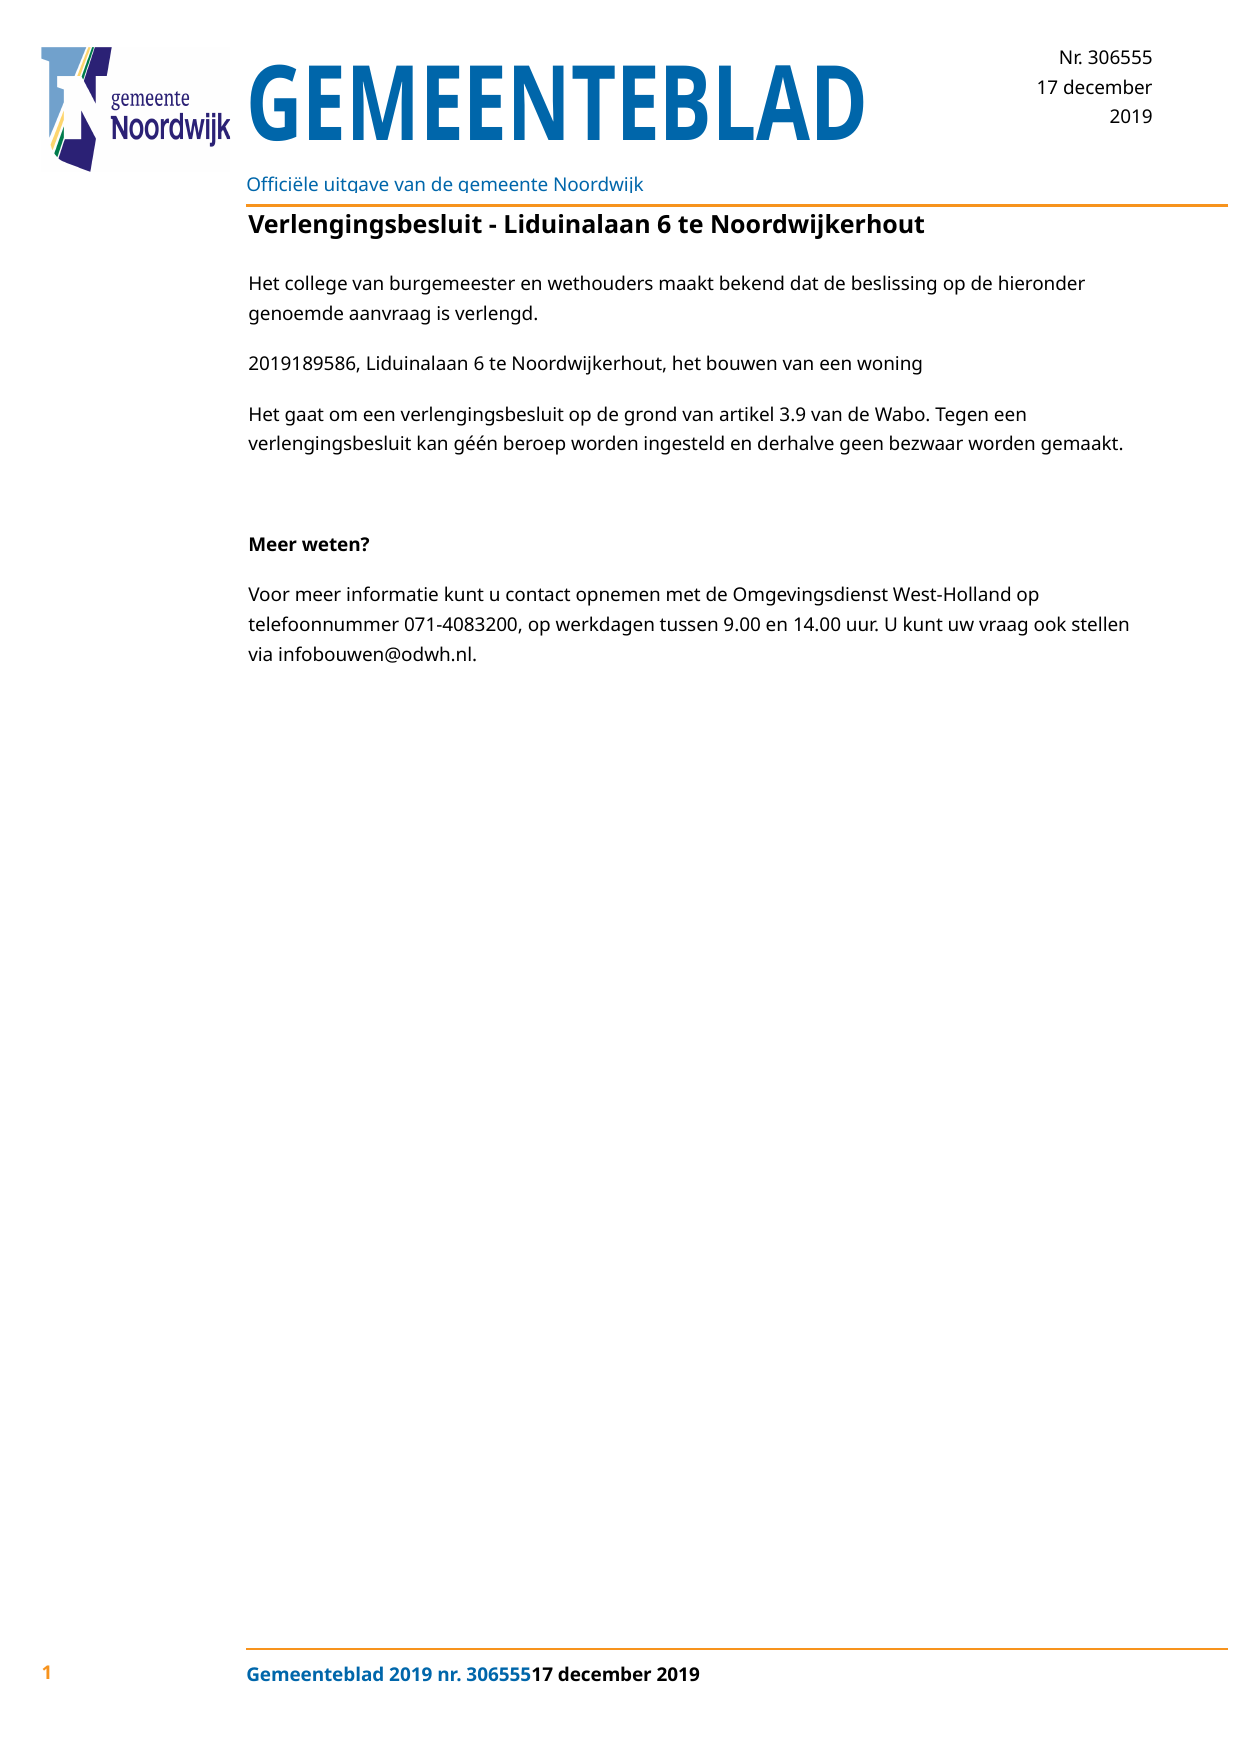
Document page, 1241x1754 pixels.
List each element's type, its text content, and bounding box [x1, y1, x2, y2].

text Verlengingsbesluit - Liduinalaan 6 te Noordwijkerhout [248, 207, 1152, 241]
picture [41, 47, 231, 172]
text Het college van burgemeester en wethouders maakt bekend dat de beslissing op de hieronder genoemde aanvraag is verlengd. [248, 270, 1152, 326]
text 2019189586, Liduinalaan 6 te Noordwijkerhout, het bouwen van een woning [248, 350, 1152, 376]
text Meer weten? [248, 531, 1152, 557]
text Het gaat om een verlengingsbesluit op de grond van artikel 3.9 van de Wabo. Tegen een verlengingsbesluit kan géén beroep worden ingesteld en derhalve geen bezwaar worden gemaakt. [248, 401, 1152, 456]
text Voor meer informatie kunt u contact opnemen met de Omgevingsdienst West-Holland op telefoonnummer 071-4083200, op werkdagen tussen 9.00 en 14.00 uur. U kunt uw vraag ook stellen via infobouwen@odwh.nl. [248, 582, 1152, 666]
